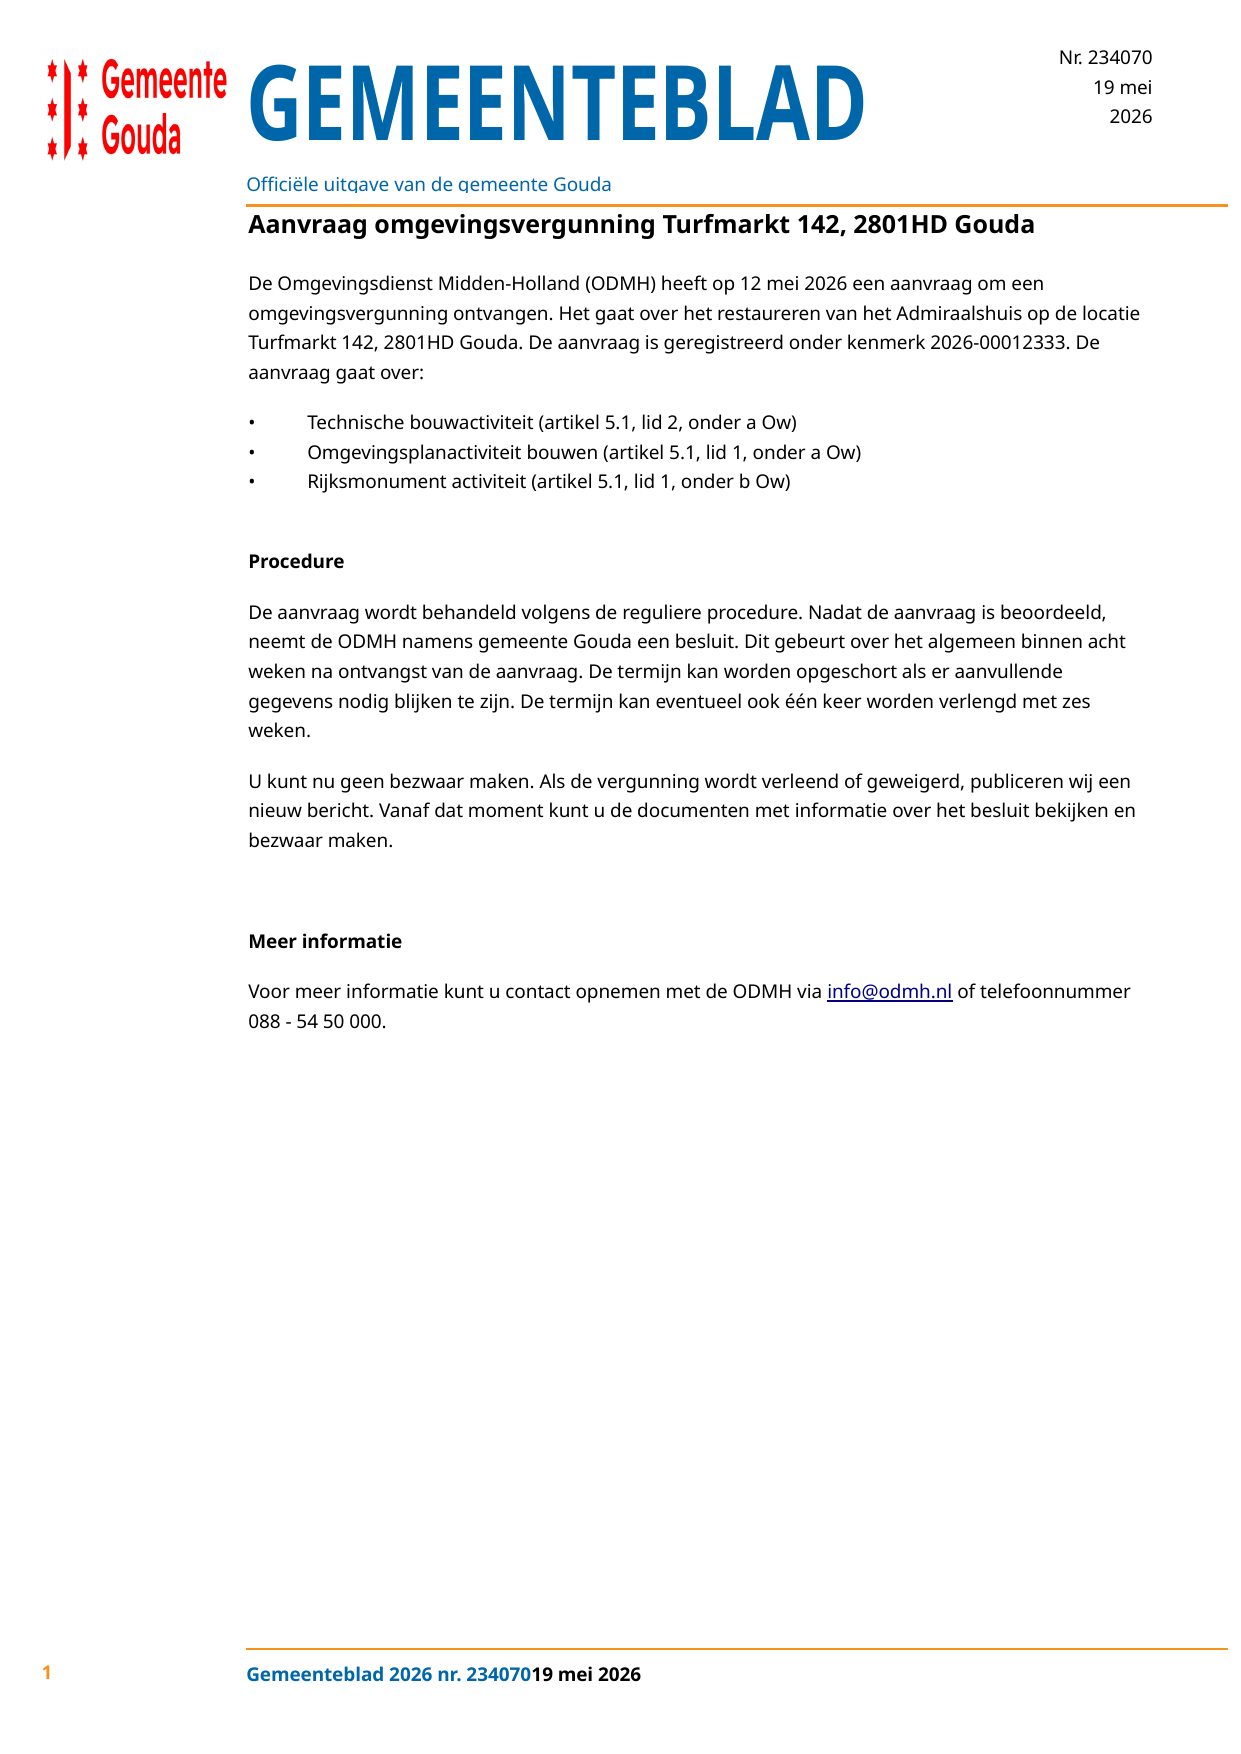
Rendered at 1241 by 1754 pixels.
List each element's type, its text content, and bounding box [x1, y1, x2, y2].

text De aanvraag wordt behandeld volgens de reguliere procedure. Nadat de aanvraag is beoordeeld, neemt de ODMH namens gemeente Gouda een besluit. Dit gebeurt over het algemeen binnen acht weken na ontvangst van de aanvraag. De termijn kan worden opgeschort als er aanvullende gegevens nodig blijken te zijn. De termijn kan eventueel ook één keer worden verlengd met zes weken. [248, 599, 1152, 743]
text Voor meer informatie kunt u contact opnemen met de ODMH via info@odmh.nl of telefoonnummer 088 - 54 50 000. [248, 978, 1152, 1033]
list Rijksmonument activiteit (artikel 5.1, lid 1, onder b Ow) [248, 469, 1152, 494]
list Technische bouwactiviteit (artikel 5.1, lid 2, onder a Ow) [248, 409, 1152, 435]
list Omgevingsplanactiviteit bouwen (artikel 5.1, lid 1, onder a Ow) [248, 439, 1152, 465]
text Procedure [248, 549, 1152, 574]
picture [41, 47, 231, 172]
text Aanvraag omgevingsvergunning Turfmarkt 142, 2801HD Gouda [248, 207, 1152, 241]
text U kunt nu geen bezwaar maken. Als de vergunning wordt verleend of geweigerd, publiceren wij een nieuw bericht. Vanaf dat moment kunt u de documenten met informatie over het besluit bekijken en bezwaar maken. [248, 768, 1152, 853]
text Meer informatie [248, 928, 1152, 953]
text De Omgevingsdienst Midden-Holland (ODMH) heeft op 12 mei 2026 een aanvraag om een omgevingsvergunning ontvangen. Het gaat over het restaureren van het Admiraalshuis op de locatie Turfmarkt 142, 2801HD Gouda. De aanvraag is geregistreerd onder kenmerk 2026-00012333. De aanvraag gaat over: [248, 270, 1152, 385]
